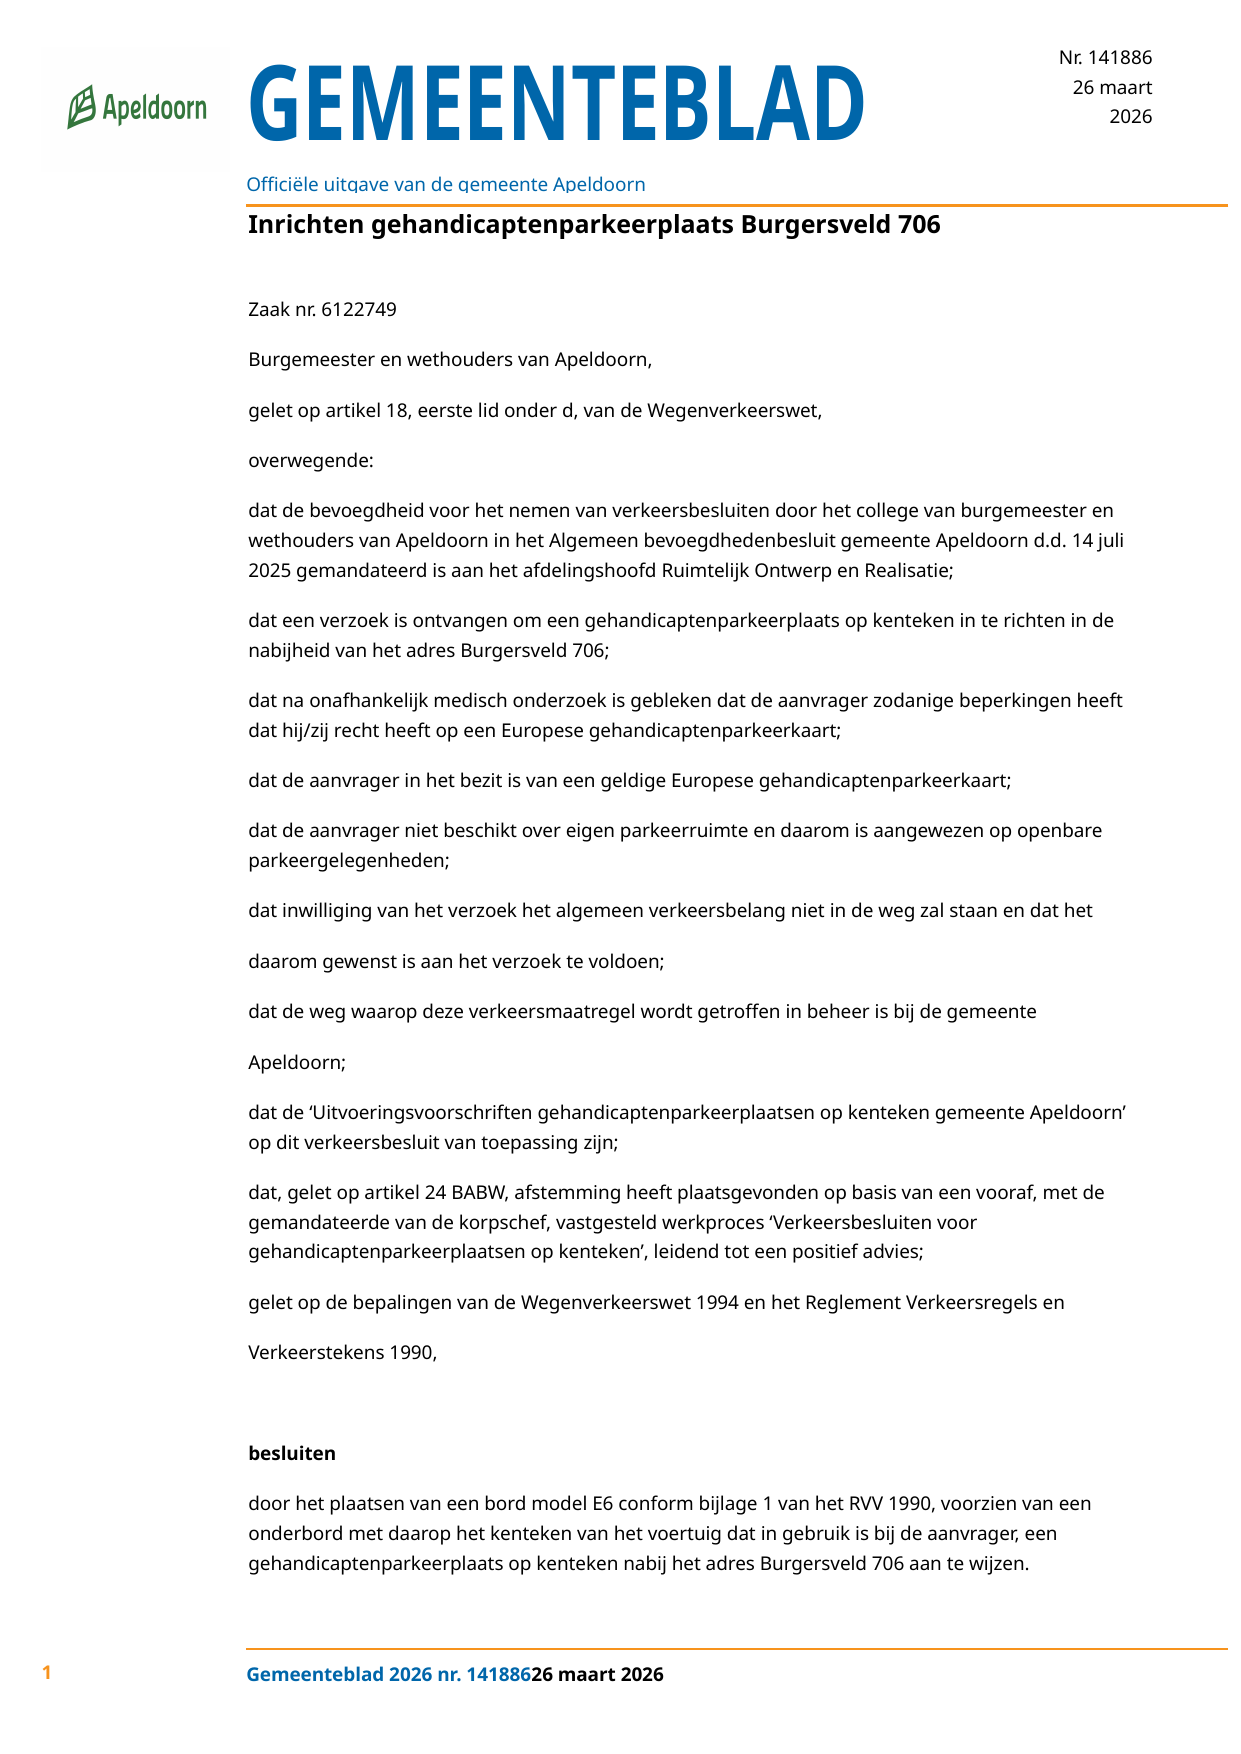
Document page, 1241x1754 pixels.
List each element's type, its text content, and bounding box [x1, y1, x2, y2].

text door het plaatsen van een bord model E6 conform bijlage 1 van het RVV 1990, voorzien van een onderbord met daarop het kenteken van het voertuig dat in gebruik is bij de aanvrager, een gehandicaptenparkeerplaats op kenteken nabij het adres Burgersveld 706 aan te wijzen. [248, 1491, 1152, 1576]
text Burgemeester en wethouders van Apeldoorn, [248, 346, 1152, 372]
text dat inwilliging van het verzoek het algemeen verkeersbelang niet in de weg zal staan en dat het [248, 898, 1152, 923]
text dat de ‘Uitvoeringsvoorschriften gehandicaptenparkeerplaatsen op kenteken gemeente Apeldoorn’ op dit verkeersbesluit van toepassing zijn; [248, 1099, 1152, 1155]
text Zaak nr. 6122749 [248, 296, 1152, 322]
text Apeldoorn; [248, 1049, 1152, 1075]
text overwegende: [248, 447, 1152, 473]
picture [41, 47, 231, 172]
text Verkeerstekens 1990, [248, 1339, 1152, 1365]
text dat na onafhankelijk medisch onderzoek is gebleken dat de aanvrager zodanige beperkingen heeft dat hij/zij recht heeft op een Europese gehandicaptenparkeerkaart; [248, 687, 1152, 743]
text dat de weg waarop deze verkeersmaatregel wordt getroffen in beheer is bij de gemeente [248, 998, 1152, 1024]
text besluiten [248, 1440, 1152, 1466]
text dat een verzoek is ontvangen om een gehandicaptenparkeerplaats op kenteken in te richten in de nabijheid van het adres Burgersveld 706; [248, 607, 1152, 663]
text gelet op de bepalingen van de Wegenverkeerswet 1994 en het Reglement Verkeersregels en [248, 1289, 1152, 1315]
text Inrichten gehandicaptenparkeerplaats Burgersveld 706 [248, 207, 1152, 241]
text dat de bevoegdheid voor het nemen van verkeersbesluiten door het college van burgemeester en wethouders van Apeldoorn in het Algemeen bevoegdhedenbesluit gemeente Apeldoorn d.d. 14 juli 2025 gemandateerd is aan het afdelingshoofd Ruimtelijk Ontwerp en Realisatie; [248, 498, 1152, 583]
text gelet op artikel 18, eerste lid onder d, van de Wegenverkeerswet, [248, 397, 1152, 423]
text dat, gelet op artikel 24 BABW, afstemming heeft plaatsgevonden op basis van een vooraf, met de gemandateerde van de korpschef, vastgesteld werkproces ‘Verkeersbesluiten voor gehandicaptenparkeerplaatsen op kenteken’, leidend tot een positief advies; [248, 1179, 1152, 1264]
text daarom gewenst is aan het verzoek te voldoen; [248, 948, 1152, 974]
text dat de aanvrager in het bezit is van een geldige Europese gehandicaptenparkeerkaart; [248, 767, 1152, 793]
text dat de aanvrager niet beschikt over eigen parkeerruimte en daarom is aangewezen op openbare parkeergelegenheden; [248, 818, 1152, 873]
